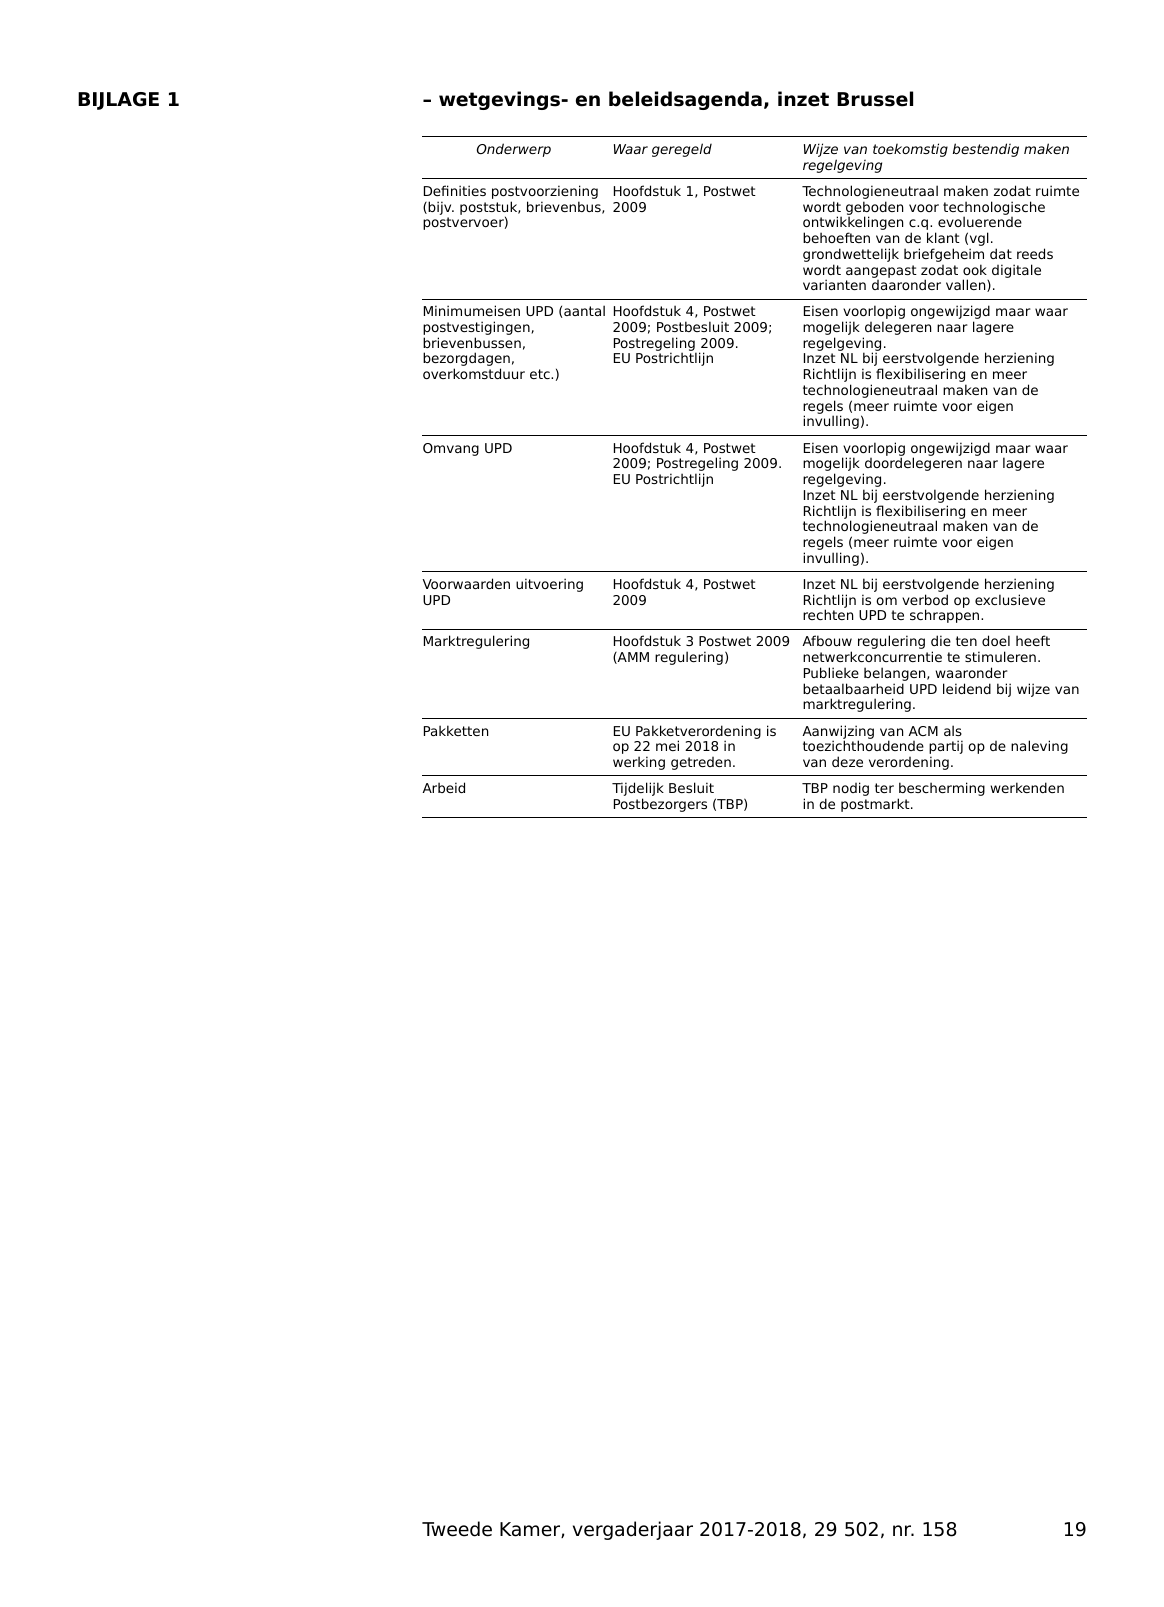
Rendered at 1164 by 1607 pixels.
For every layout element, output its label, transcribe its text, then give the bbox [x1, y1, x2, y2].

table_cell TBP nodig ter bescherming werkenden in de postmarkt. [796, 776, 1087, 817]
table_cell Eisen voorlopig ongewijzigd maar waar mogelijk doordelegeren naar lagere regelgeving. Inzet NL bij eerstvolgende herziening Richtlijn is flexibilisering en meer technologieneutraal maken van de regels (meer ruimte voor eigen invulling). [796, 436, 1087, 571]
table_cell Inzet NL bij eerstvolgende herziening Richtlijn is om verbod op exclusieve rechten UPD te schrappen. [796, 572, 1087, 628]
table_header Onderwerp [422, 137, 606, 178]
table_cell Afbouw regulering die ten doel heeft netwerkconcurrentie te stimuleren. Publieke belangen, waaronder betaalbaarheid UPD leidend bij wijze van marktregulering. [796, 630, 1087, 718]
table_cell Technologieneutraal maken zodat ruimte wordt geboden voor technologische ontwikkelingen c.q. evoluerende behoeften van de klant (vgl. grondwettelijk briefgeheim dat reeds wordt aangepast zodat ook digitale varianten daaronder vallen). [796, 179, 1087, 298]
table_cell Tijdelijk Besluit Postbezorgers (TBP) [606, 776, 796, 817]
table_cell EU Pakketverordening is op 22 mei 2018 in werking getreden. [606, 719, 796, 775]
table_cell Hoofdstuk 3 Postwet 2009 (AMM regulering) [606, 630, 796, 718]
subtitle BIJLAGE 1 – wetgevings- en beleidsagenda, inzet Brussel [77, 89, 1087, 111]
table_cell Hoofdstuk 4, Postwet 2009 [606, 572, 796, 628]
table_header Waar geregeld [606, 137, 796, 178]
table_cell Omvang UPD [422, 436, 606, 571]
table_cell Aanwijzing van ACM als toezichthoudende partij op de naleving van deze verordening. [796, 719, 1087, 775]
table_cell Arbeid [422, 776, 606, 817]
table_cell Eisen voorlopig ongewijzigd maar waar mogelijk delegeren naar lagere regelgeving. Inzet NL bij eerstvolgende herziening Richtlijn is flexibilisering en meer technologieneutraal maken van de regels (meer ruimte voor eigen invulling). [796, 300, 1087, 435]
table_header Wijze van toekomstig bestendig maken regelgeving [796, 137, 1087, 178]
table_cell Marktregulering [422, 630, 606, 718]
table_cell Minimumeisen UPD (aantal postvestigingen, brievenbussen, bezorgdagen, overkomstduur etc.) [422, 300, 606, 435]
table_cell Definities postvoorziening (bijv. poststuk, brievenbus, postvervoer) [422, 179, 606, 298]
table_cell Hoofdstuk 1, Postwet 2009 [606, 179, 796, 298]
table_cell Hoofdstuk 4, Postwet 2009; Postbesluit 2009; Postregeling 2009. EU Postrichtlijn [606, 300, 796, 435]
table_cell Hoofdstuk 4, Postwet 2009; Postregeling 2009. EU Postrichtlijn [606, 436, 796, 571]
table_cell Pakketten [422, 719, 606, 775]
table_cell Voorwaarden uitvoering UPD [422, 572, 606, 628]
